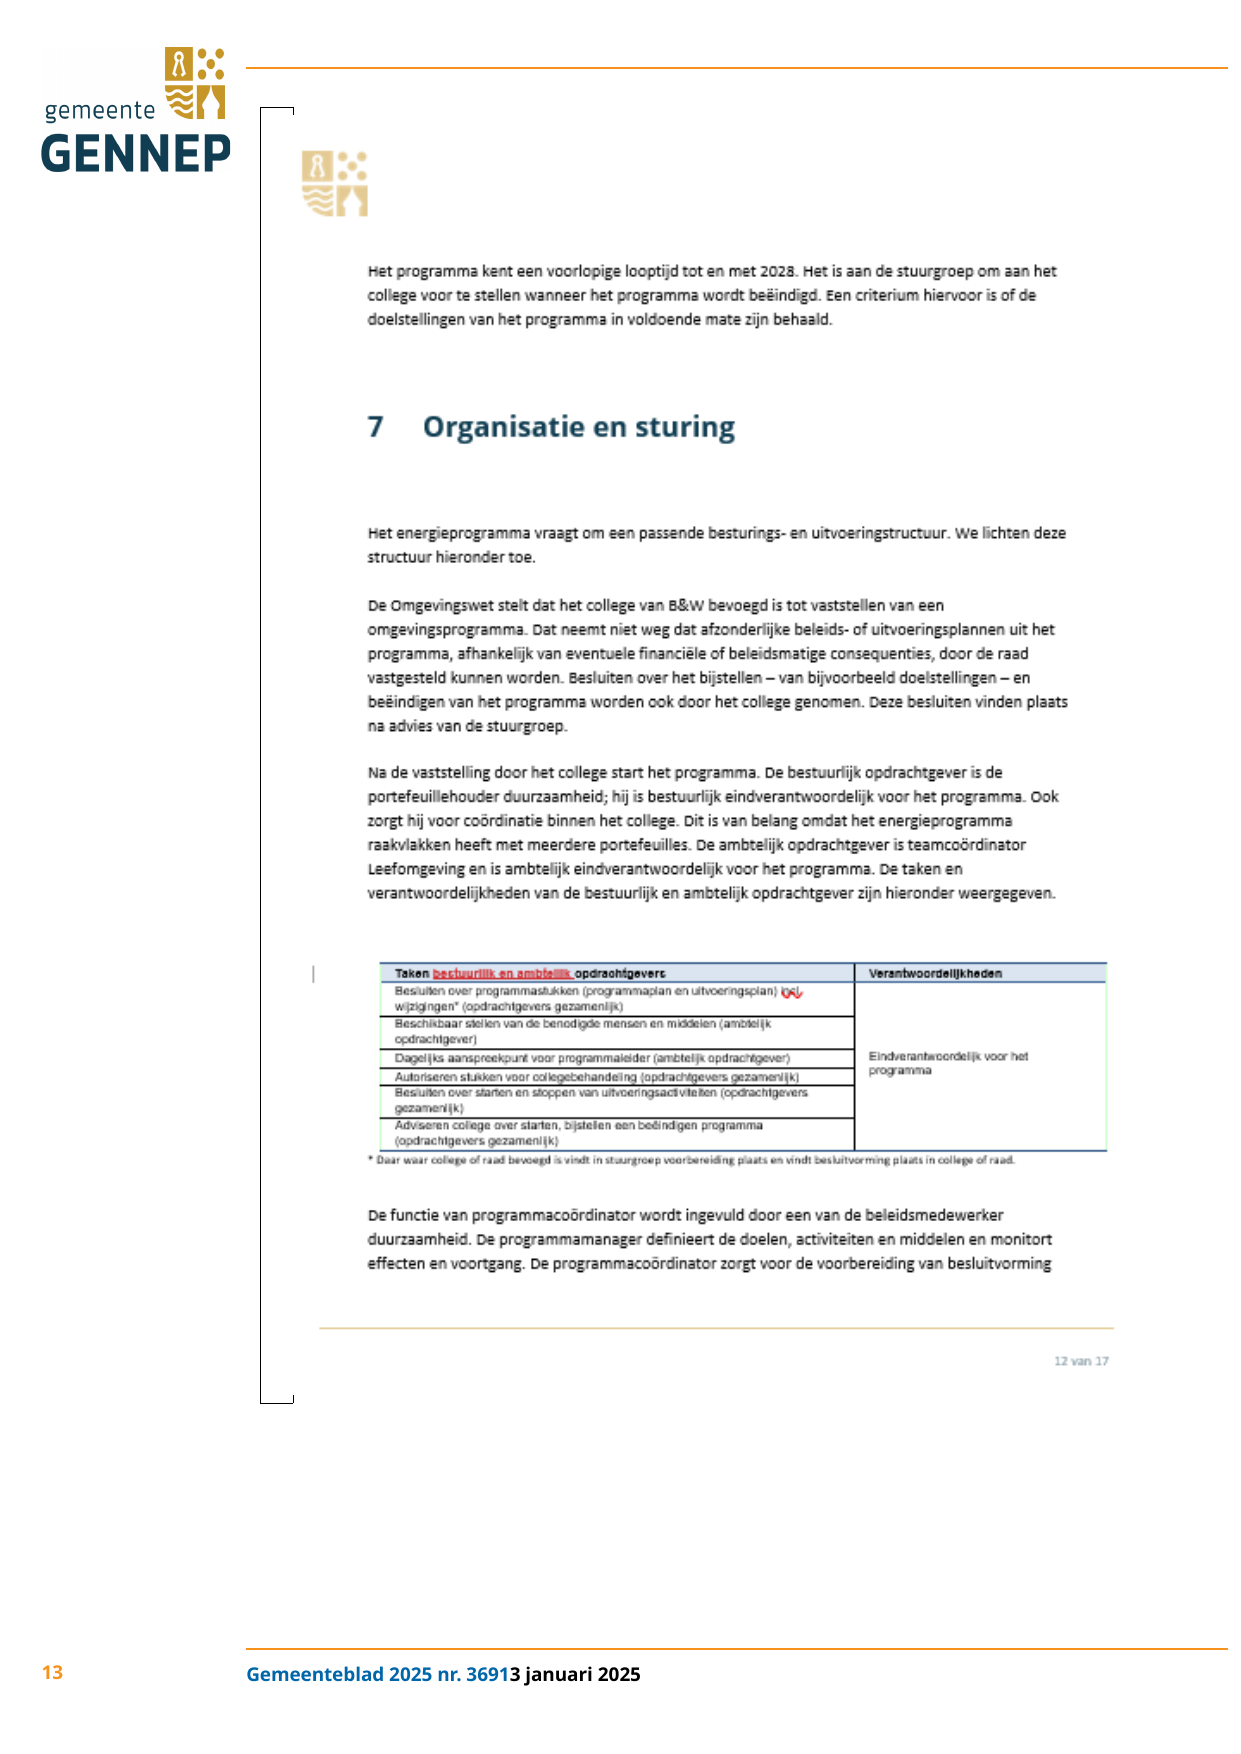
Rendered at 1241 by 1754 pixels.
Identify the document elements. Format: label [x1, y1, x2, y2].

picture [41, 47, 231, 172]
picture [268, 115, 1173, 1395]
